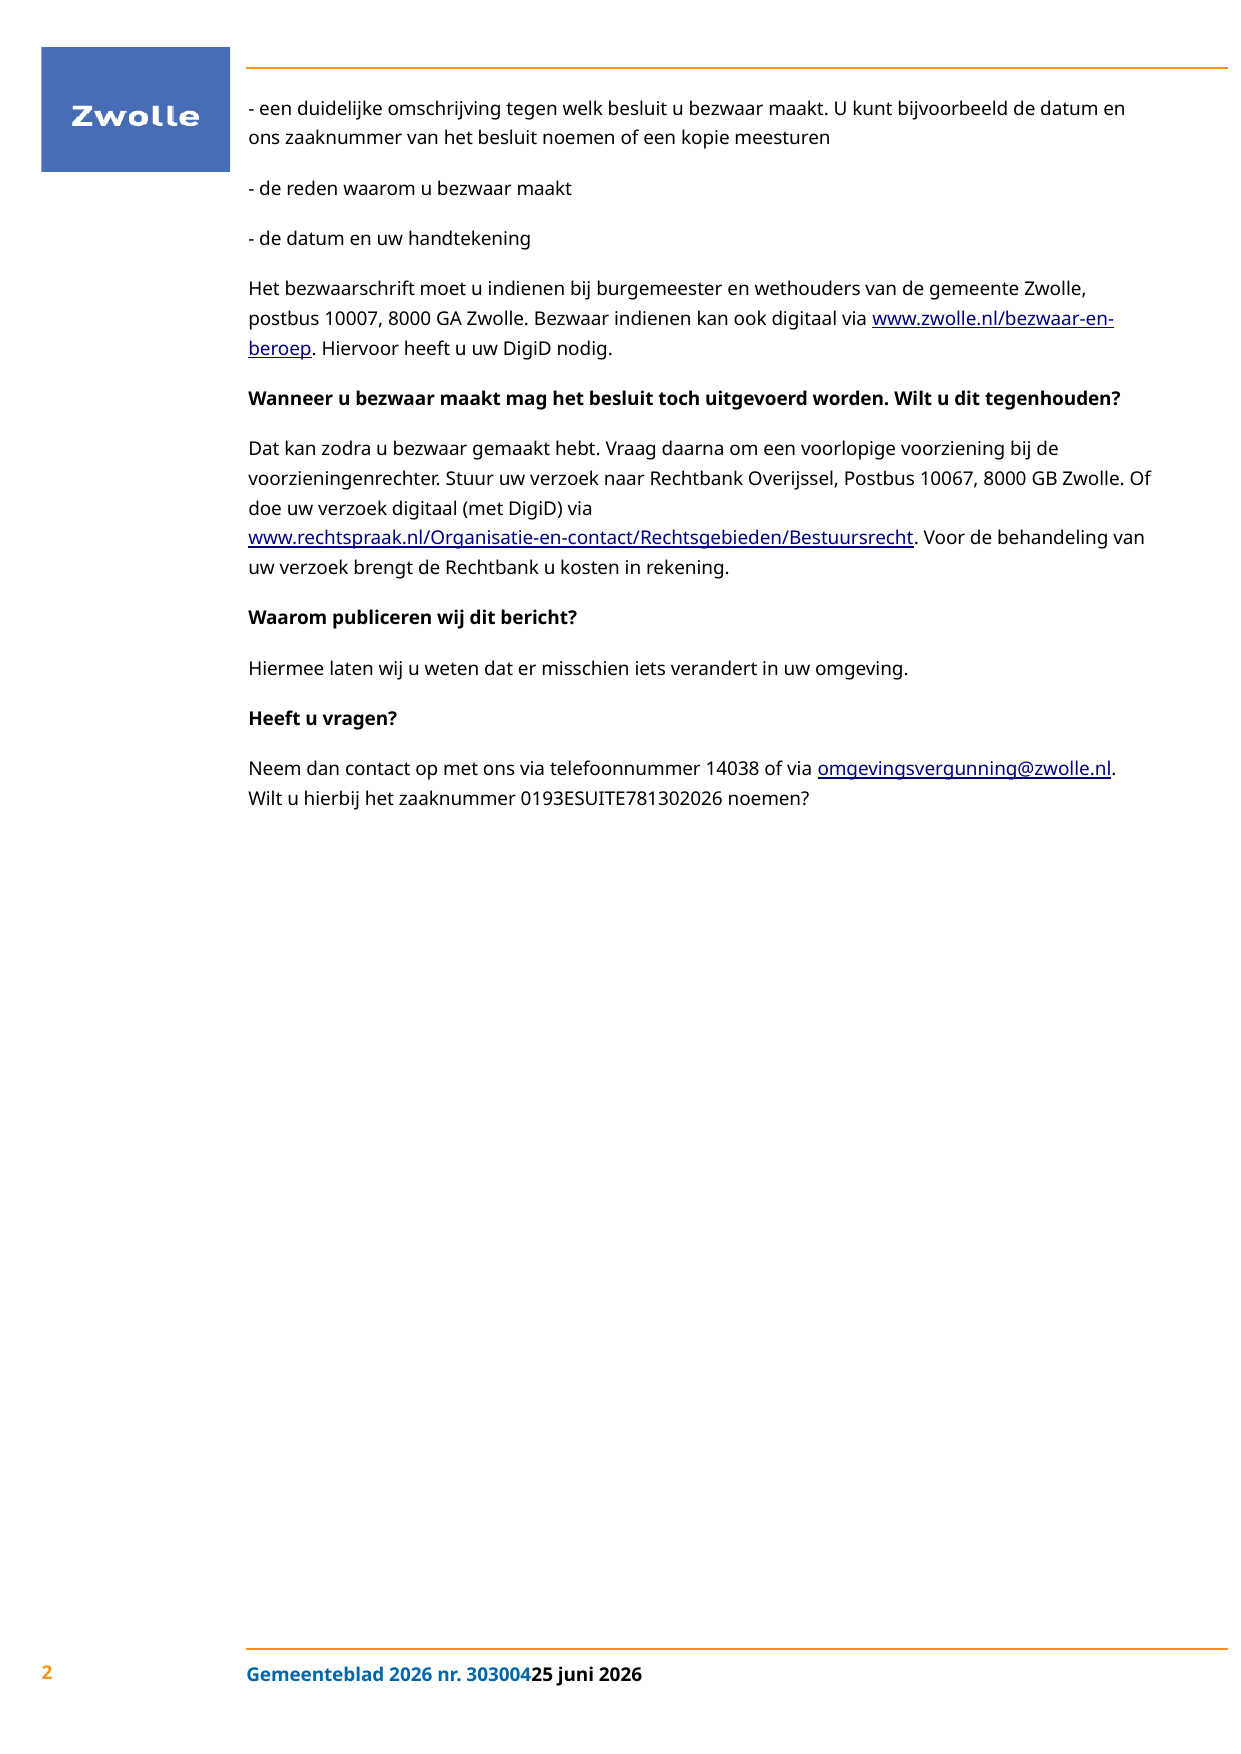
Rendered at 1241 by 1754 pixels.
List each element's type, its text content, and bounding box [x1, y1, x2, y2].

text Het bezwaarschrift moet u indienen bij burgemeester en wethouders van de gemeente Zwolle, postbus 10007, 8000 GA Zwolle. Bezwaar indienen kan ook digitaal via www.zwolle.nl/bezwaar-en-beroep. Hiervoor heeft u uw DigiD nodig. [248, 276, 1152, 361]
picture [41, 47, 231, 172]
text Hiermee laten wij u weten dat er misschien iets verandert in uw omgeving. [248, 655, 1152, 681]
text - de reden waarom u bezwaar maakt [248, 175, 1152, 201]
text Heeft u vragen? [248, 705, 1152, 731]
text - de datum en uw handtekening [248, 225, 1152, 251]
text Wanneer u bezwaar maakt mag het besluit toch uitgevoerd worden. Wilt u dit tegenhouden? [248, 385, 1152, 411]
text Dat kan zodra u bezwaar gemaakt hebt. Vraag daarna om een voorlopige voorziening bij de voorzieningenrechter. Stuur uw verzoek naar Rechtbank Overijssel, Postbus 10067, 8000 GB Zwolle. Of doe uw verzoek digitaal (met DigiD) via www.rechtspraak.nl/Organisatie-en-contact/Rechtsgebieden/Bestuursrecht. Voor de behandeling van uw verzoek brengt de Rechtbank u kosten in rekening. [248, 436, 1152, 580]
text Neem dan contact op met ons via telefoonnummer 14038 of via omgevingsvergunning@zwolle.nl. Wilt u hierbij het zaaknummer 0193ESUITE781302026 noemen? [248, 756, 1152, 811]
text Waarom publiceren wij dit bericht? [248, 604, 1152, 630]
text - een duidelijke omschrijving tegen welk besluit u bezwaar maakt. U kunt bijvoorbeeld de datum en ons zaaknummer van het besluit noemen of een kopie meesturen [248, 95, 1152, 150]
